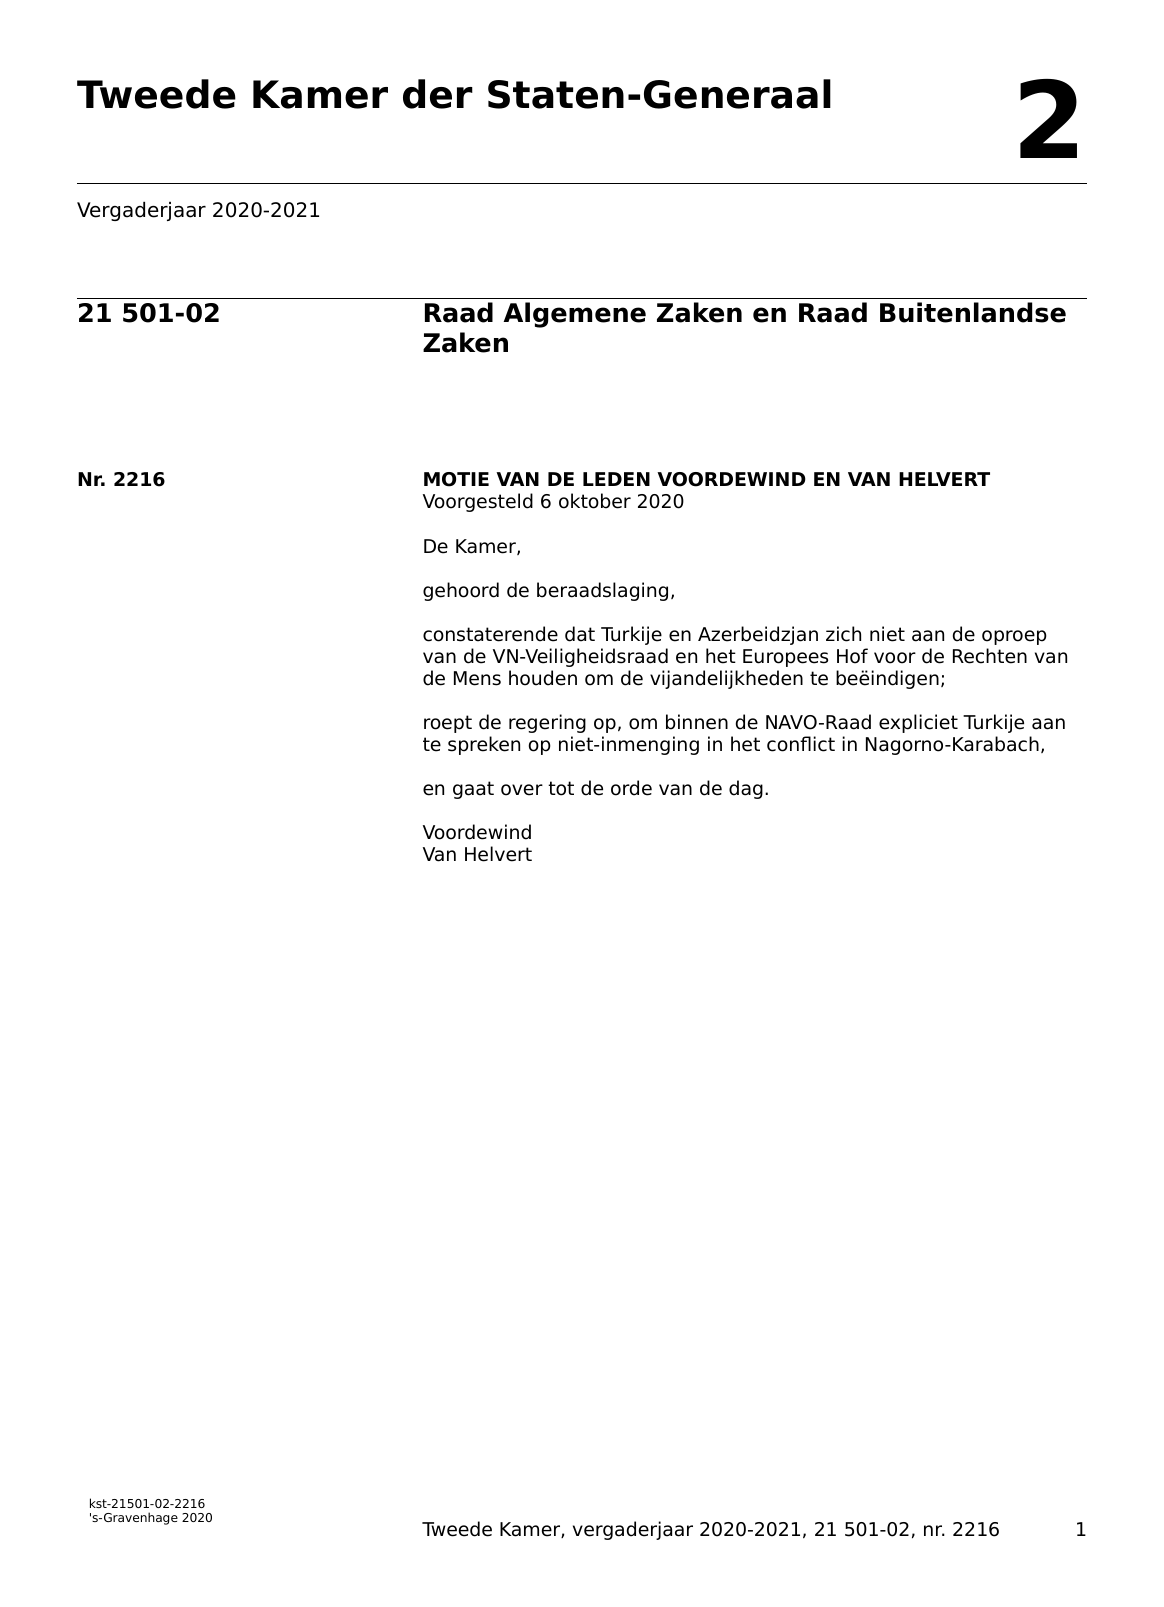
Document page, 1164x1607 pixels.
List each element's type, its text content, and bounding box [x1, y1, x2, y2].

text Van Helvert [422, 844, 1087, 866]
text De Kamer, [422, 536, 1087, 557]
text gehoord de beraadslaging, [422, 580, 1087, 602]
text roept de regering op, om binnen de NAVO-Raad expliciet Turkije aan te spreken op niet-inmenging in het conflict in Nagorno-Karabach, [422, 712, 1087, 756]
table_header 2 [886, 59, 1087, 183]
subtitle Nr. 2216 MOTIE VAN DE LEDEN VOORDEWIND EN VAN HELVERT [77, 469, 1087, 491]
text constaterende dat Turkije en Azerbeidzjan zich niet aan de oproep van de VN-Veiligheidsraad en het Europees Hof voor de Rechten van de Mens houden om de vijandelijkheden te beëindigen; [422, 624, 1087, 690]
text kst-21501-02-2216 [88, 1497, 323, 1511]
table_header Tweede Kamer der Staten-Generaal [77, 59, 886, 183]
text Voorgesteld 6 oktober 2020 [422, 491, 1087, 513]
table_cell Vergaderjaar 2020-2021 [77, 184, 1087, 298]
text en gaat over tot de orde van de dag. [422, 778, 1087, 800]
text 's-Gravenhage 2020 [88, 1511, 323, 1525]
subtitle 21 501-02 Raad Algemene Zaken en Raad Buitenlandse Zaken [77, 299, 1087, 358]
text Voordewind [422, 822, 1087, 844]
